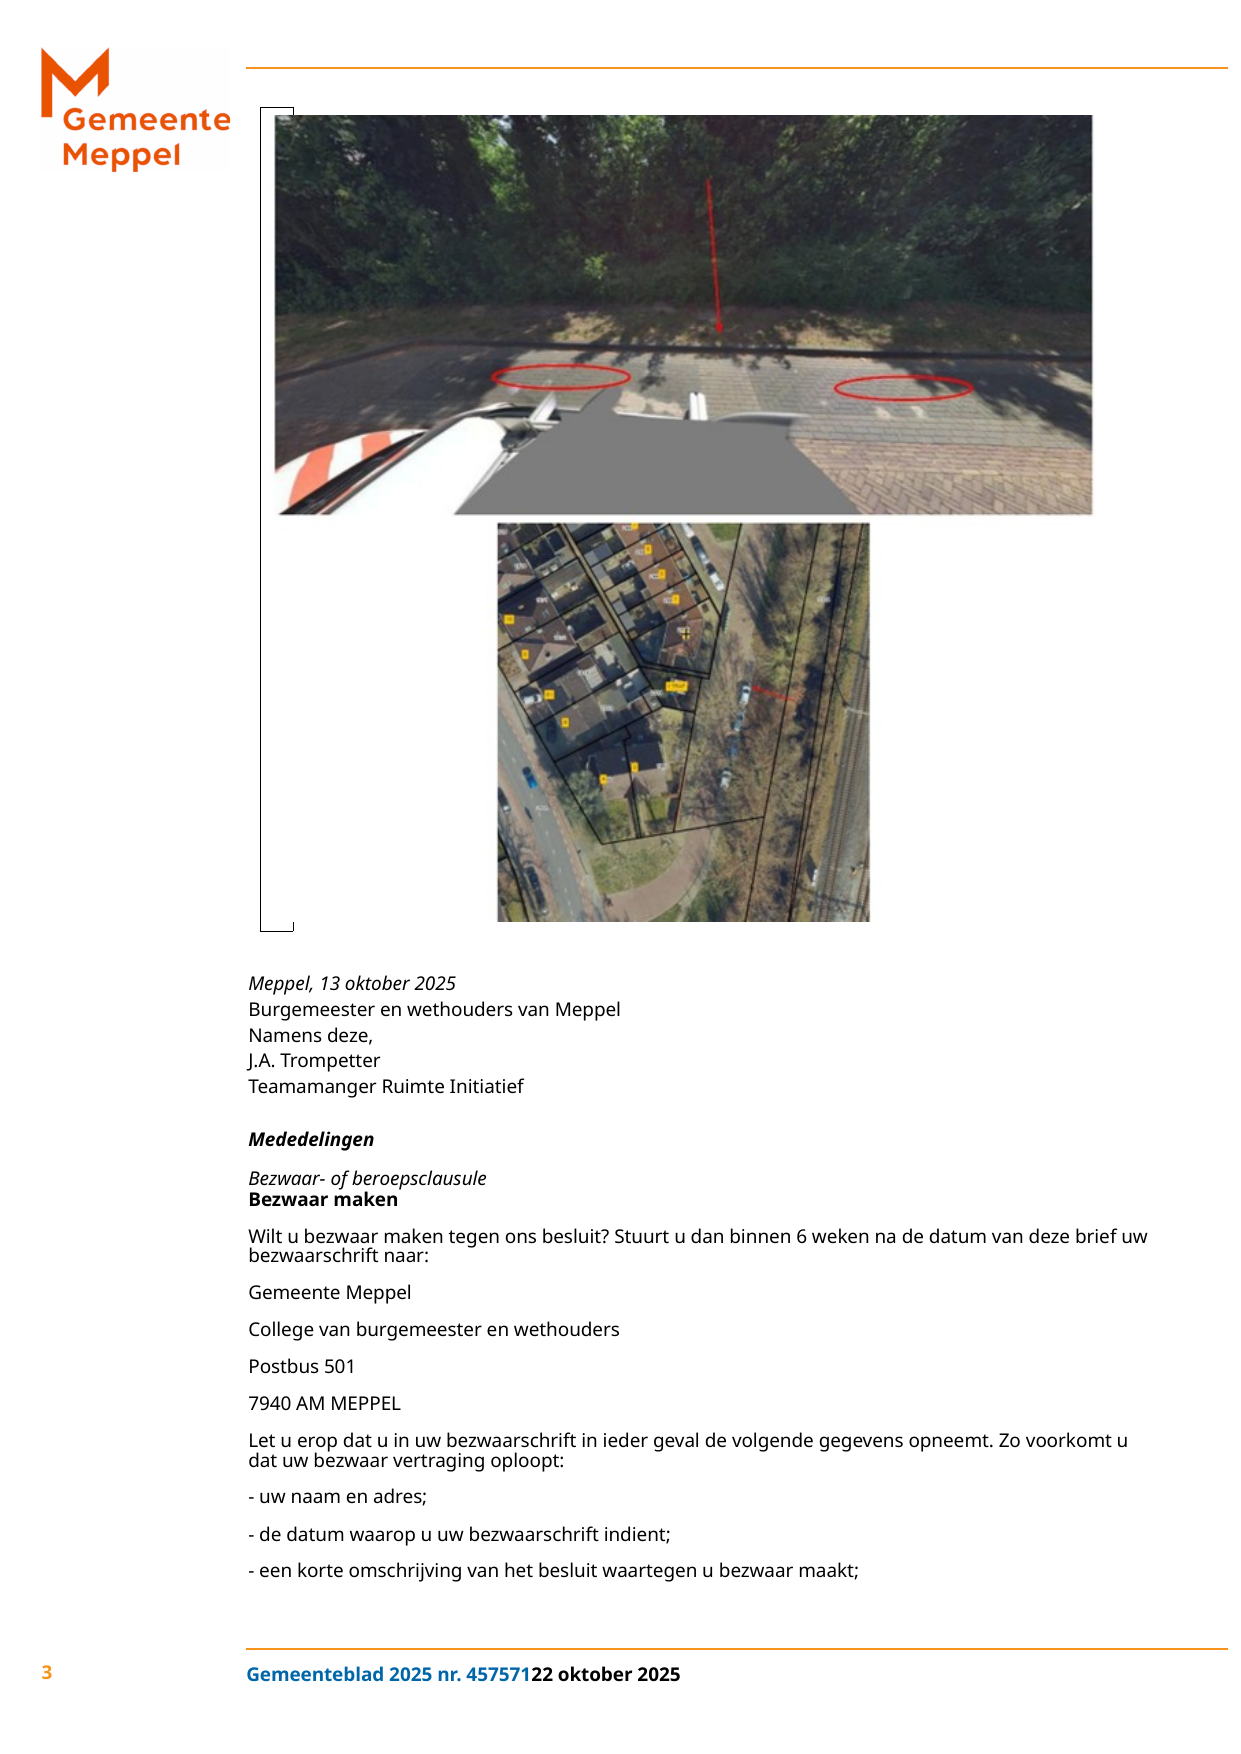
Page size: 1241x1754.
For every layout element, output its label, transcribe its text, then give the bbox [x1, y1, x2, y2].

text Teamamanger Ruimte Initiatief [248, 1073, 1152, 1099]
picture [268, 115, 1096, 922]
text College van burgemeester en wethouders [248, 1321, 1152, 1341]
text Mededelingen [248, 1126, 1152, 1152]
text Bezwaar maken [248, 1191, 1152, 1210]
text Gemeente Meppel [248, 1284, 1152, 1304]
text Let u erop dat u in uw bezwaarschrift in ieder geval de volgende gegevens opneemt. Zo voorkomt u dat uw bezwaar vertraging oploopt: [248, 1432, 1152, 1471]
picture [41, 47, 231, 172]
text Burgemeester en wethouders van Meppel [248, 996, 1152, 1022]
text Wilt u bezwaar maken tegen ons besluit? Stuurt u dan binnen 6 weken na de datum van deze brief uw bezwaarschrift naar: [248, 1228, 1152, 1267]
text - de datum waarop u uw bezwaarschrift indient; [248, 1526, 1152, 1545]
text J.A. Trompetter [248, 1047, 1152, 1073]
text - een korte omschrijving van het besluit waartegen u bezwaar maakt; [248, 1562, 1152, 1582]
text Namens deze, [248, 1022, 1152, 1047]
text Meppel, 13 oktober 2025 [248, 970, 1152, 996]
text Postbus 501 [248, 1358, 1152, 1378]
text Bezwaar- of beroepsclausule [248, 1165, 1152, 1191]
text 7940 AM MEPPEL [248, 1395, 1152, 1414]
text - uw naam en adres; [248, 1488, 1152, 1508]
